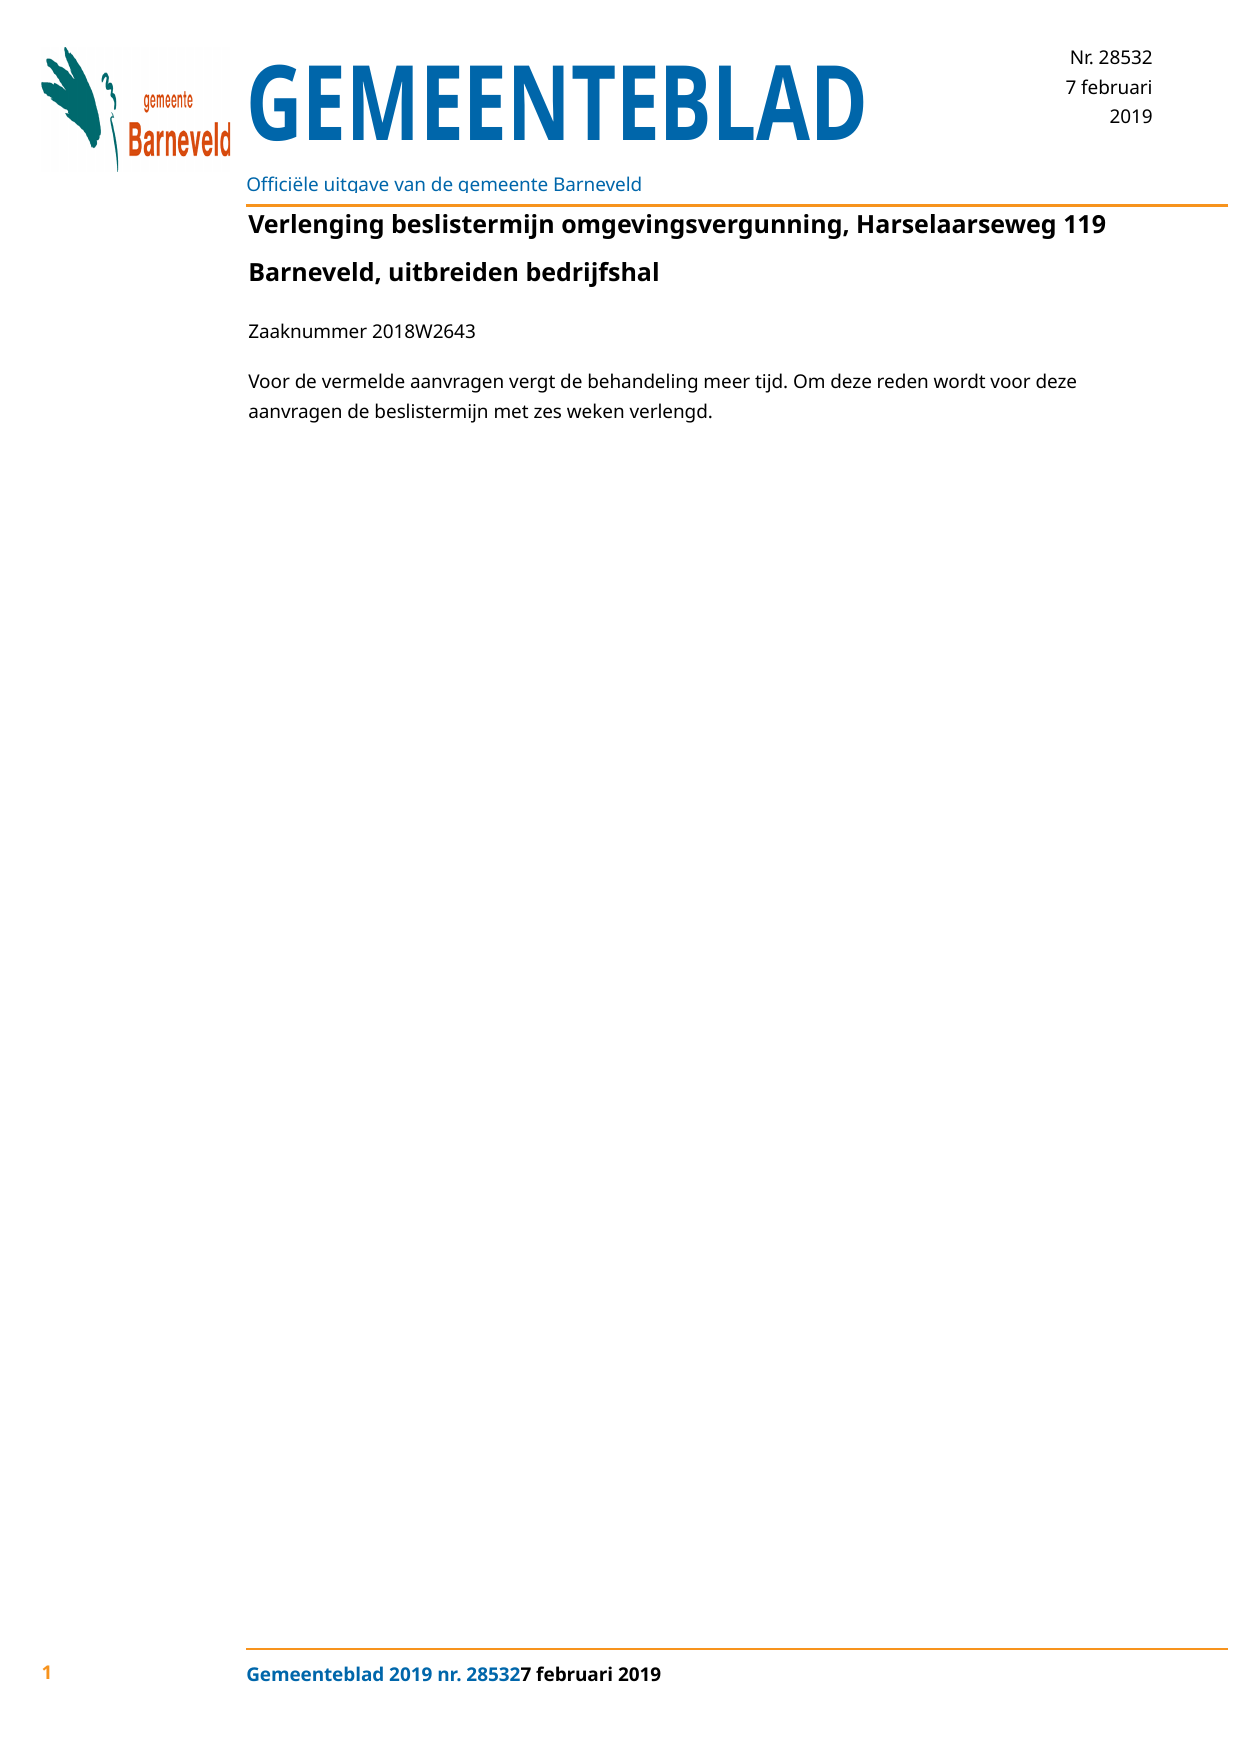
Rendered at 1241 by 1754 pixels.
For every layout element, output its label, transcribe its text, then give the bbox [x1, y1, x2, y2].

text Voor de vermelde aanvragen vergt de behandeling meer tijd. Om deze reden wordt voor deze aanvragen de beslistermijn met zes weken verlengd. [248, 368, 1152, 424]
text Zaaknummer 2018W2643 [248, 318, 1152, 344]
text Verlenging beslistermijn omgevingsvergunning, Harselaarseweg 119 Barneveld, uitbreiden bedrijfshal [248, 207, 1152, 288]
picture [41, 47, 231, 172]
